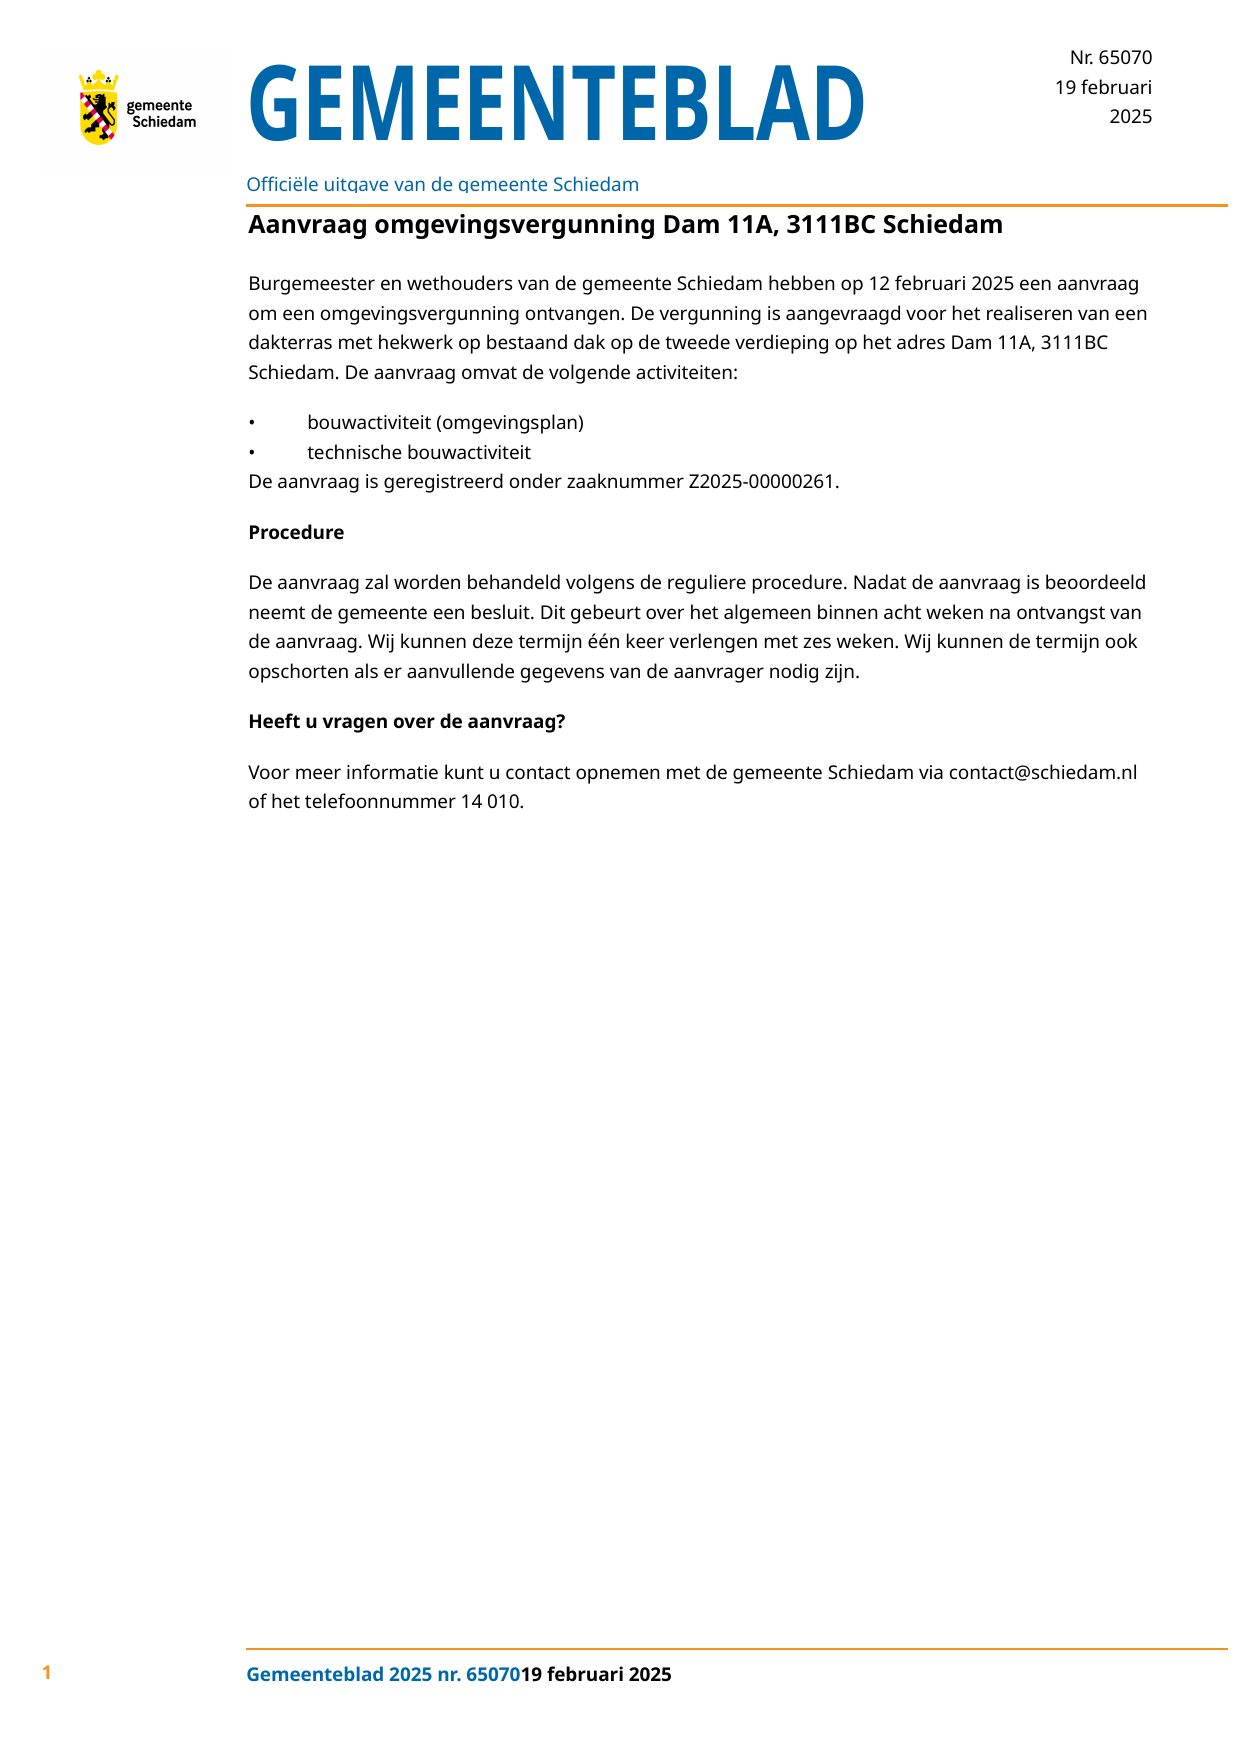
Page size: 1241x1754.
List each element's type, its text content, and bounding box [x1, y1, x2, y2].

text Voor meer informatie kunt u contact opnemen met de gemeente Schiedam via contact@schiedam.nl of het telefoonnummer 14 010. [248, 759, 1152, 814]
text Procedure [248, 519, 1152, 545]
text Heeft u vragen over de aanvraag? [248, 709, 1152, 734]
picture [41, 47, 231, 172]
text Burgemeester en wethouders van de gemeente Schiedam hebben op 12 februari 2025 een aanvraag om een omgevingsvergunning ontvangen. De vergunning is aangevraagd voor het realiseren van een dakterras met hekwerk op bestaand dak op de tweede verdieping op het adres Dam 11A, 3111BC Schiedam. De aanvraag omvat de volgende activiteiten: [248, 270, 1152, 385]
text De aanvraag is geregistreerd onder zaaknummer Z2025-00000261. [248, 469, 1152, 494]
text Aanvraag omgevingsvergunning Dam 11A, 3111BC Schiedam [248, 207, 1152, 241]
list bouwactiviteit (omgevingsplan) [248, 409, 1152, 435]
list technische bouwactiviteit [248, 439, 1152, 465]
text De aanvraag zal worden behandeld volgens de reguliere procedure. Nadat de aanvraag is beoordeeld neemt de gemeente een besluit. Dit gebeurt over het algemeen binnen acht weken na ontvangst van de aanvraag. Wij kunnen deze termijn één keer verlengen met zes weken. Wij kunnen de termijn ook opschorten als er aanvullende gegevens van de aanvrager nodig zijn. [248, 569, 1152, 684]
